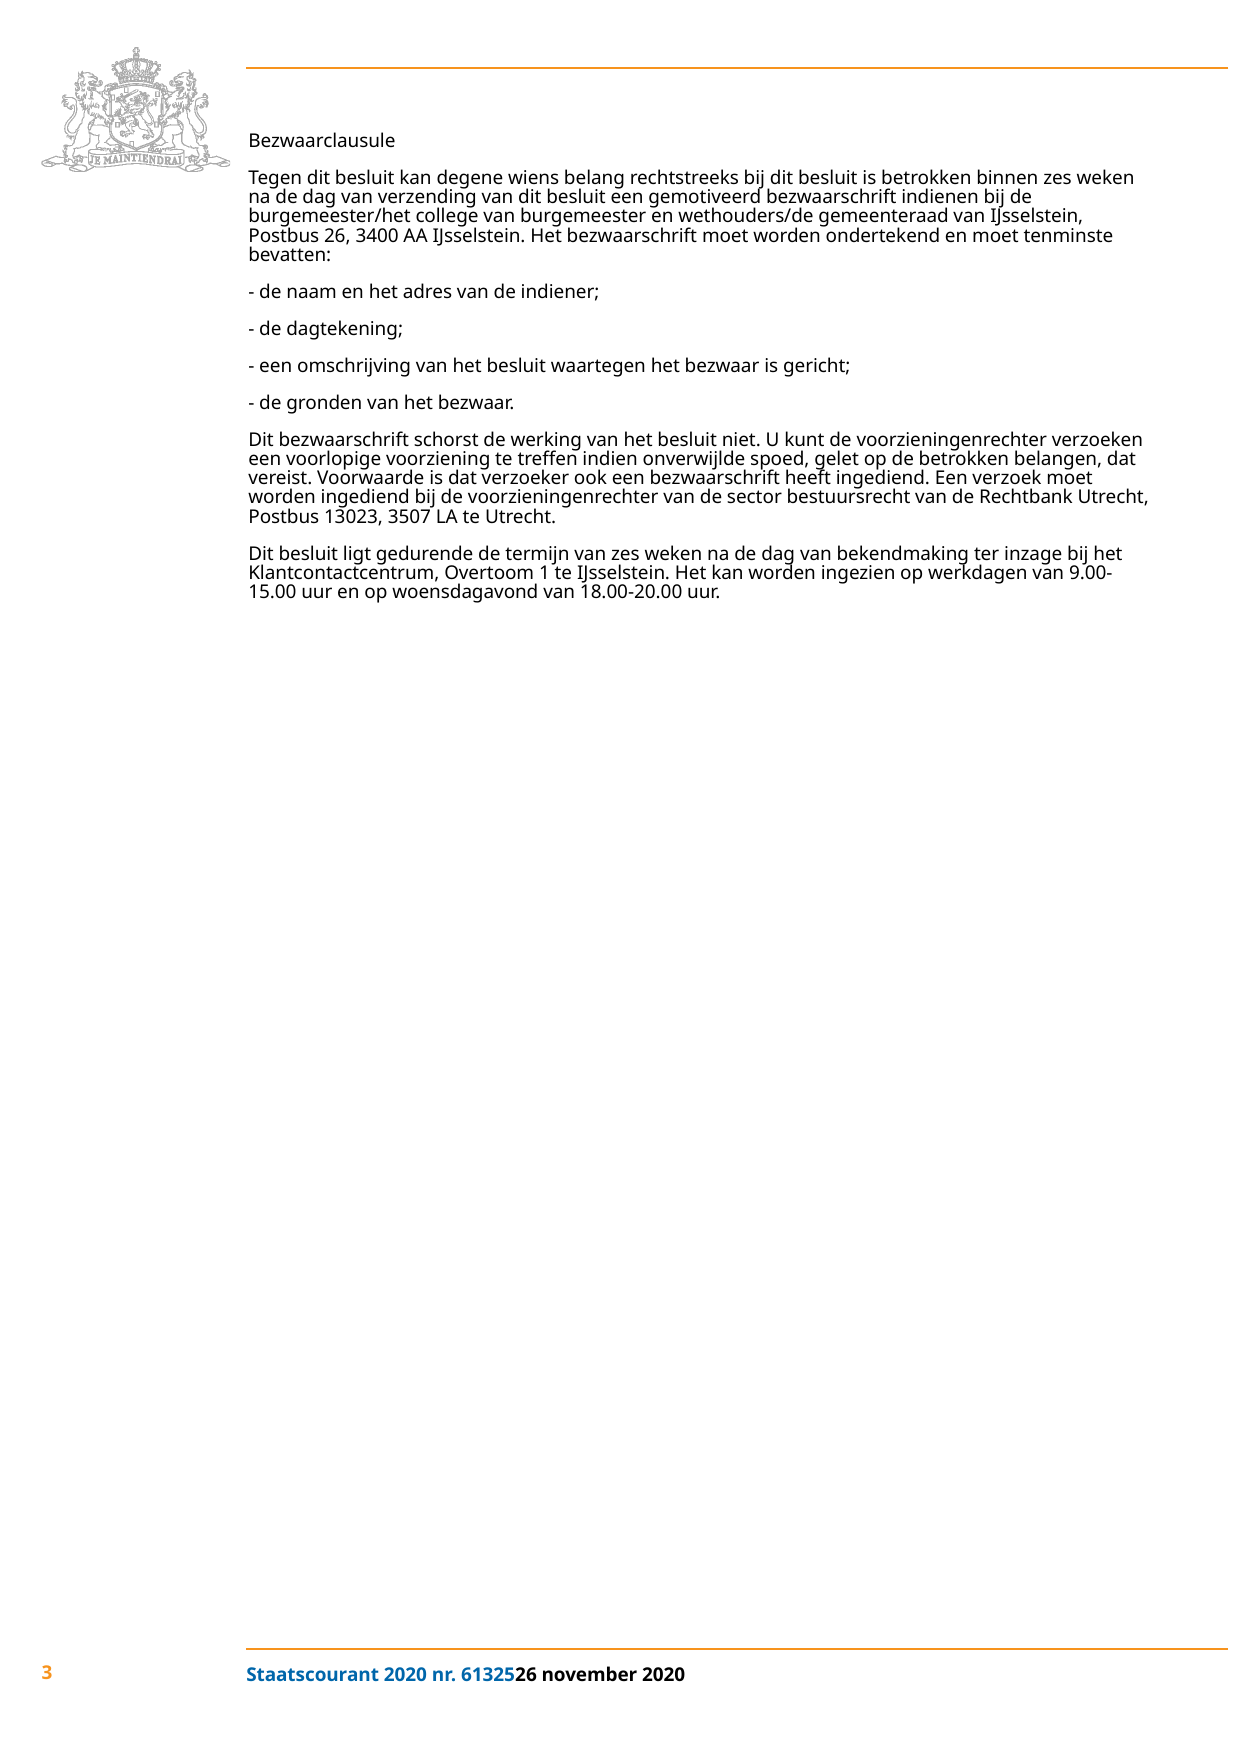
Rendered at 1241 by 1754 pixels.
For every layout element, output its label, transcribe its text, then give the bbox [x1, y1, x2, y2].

text Dit bezwaarschrift schorst de werking van het besluit niet. U kunt de voorzieningenrechter verzoeken een voorlopige voorziening te treffen indien onverwijlde spoed, gelet op de betrokken belangen, dat vereist. Voorwaarde is dat verzoeker ook een bezwaarschrift heeft ingediend. Een verzoek moet worden ingediend bij de voorzieningenrechter van de sector bestuursrecht van de Rechtbank Utrecht, Postbus 13023, 3507 LA te Utrecht. [248, 431, 1152, 527]
text - de dagtekening; [248, 320, 1152, 339]
picture [41, 47, 231, 172]
text Bezwaarclausule [248, 132, 1152, 151]
text Dit besluit ligt gedurende de termijn van zes weken na de dag van bekendmaking ter inzage bij het Klantcontactcentrum, Overtoom 1 te IJsselstein. Het kan worden ingezien op werkdagen van 9.00-15.00 uur en op woensdagavond van 18.00-20.00 uur. [248, 545, 1152, 603]
text - de naam en het adres van de indiener; [248, 283, 1152, 302]
text - een omschrijving van het besluit waartegen het bezwaar is gericht; [248, 357, 1152, 376]
text - de gronden van het bezwaar. [248, 394, 1152, 413]
text Tegen dit besluit kan degene wiens belang rechtstreeks bij dit besluit is betrokken binnen zes weken na de dag van verzending van dit besluit een gemotiveerd bezwaarschrift indienen bij de burgemeester/het college van burgemeester en wethouders/de gemeenteraad van IJsselstein, Postbus 26, 3400 AA IJsselstein. Het bezwaarschrift moet worden ondertekend en moet tenminste bevatten: [248, 169, 1152, 265]
